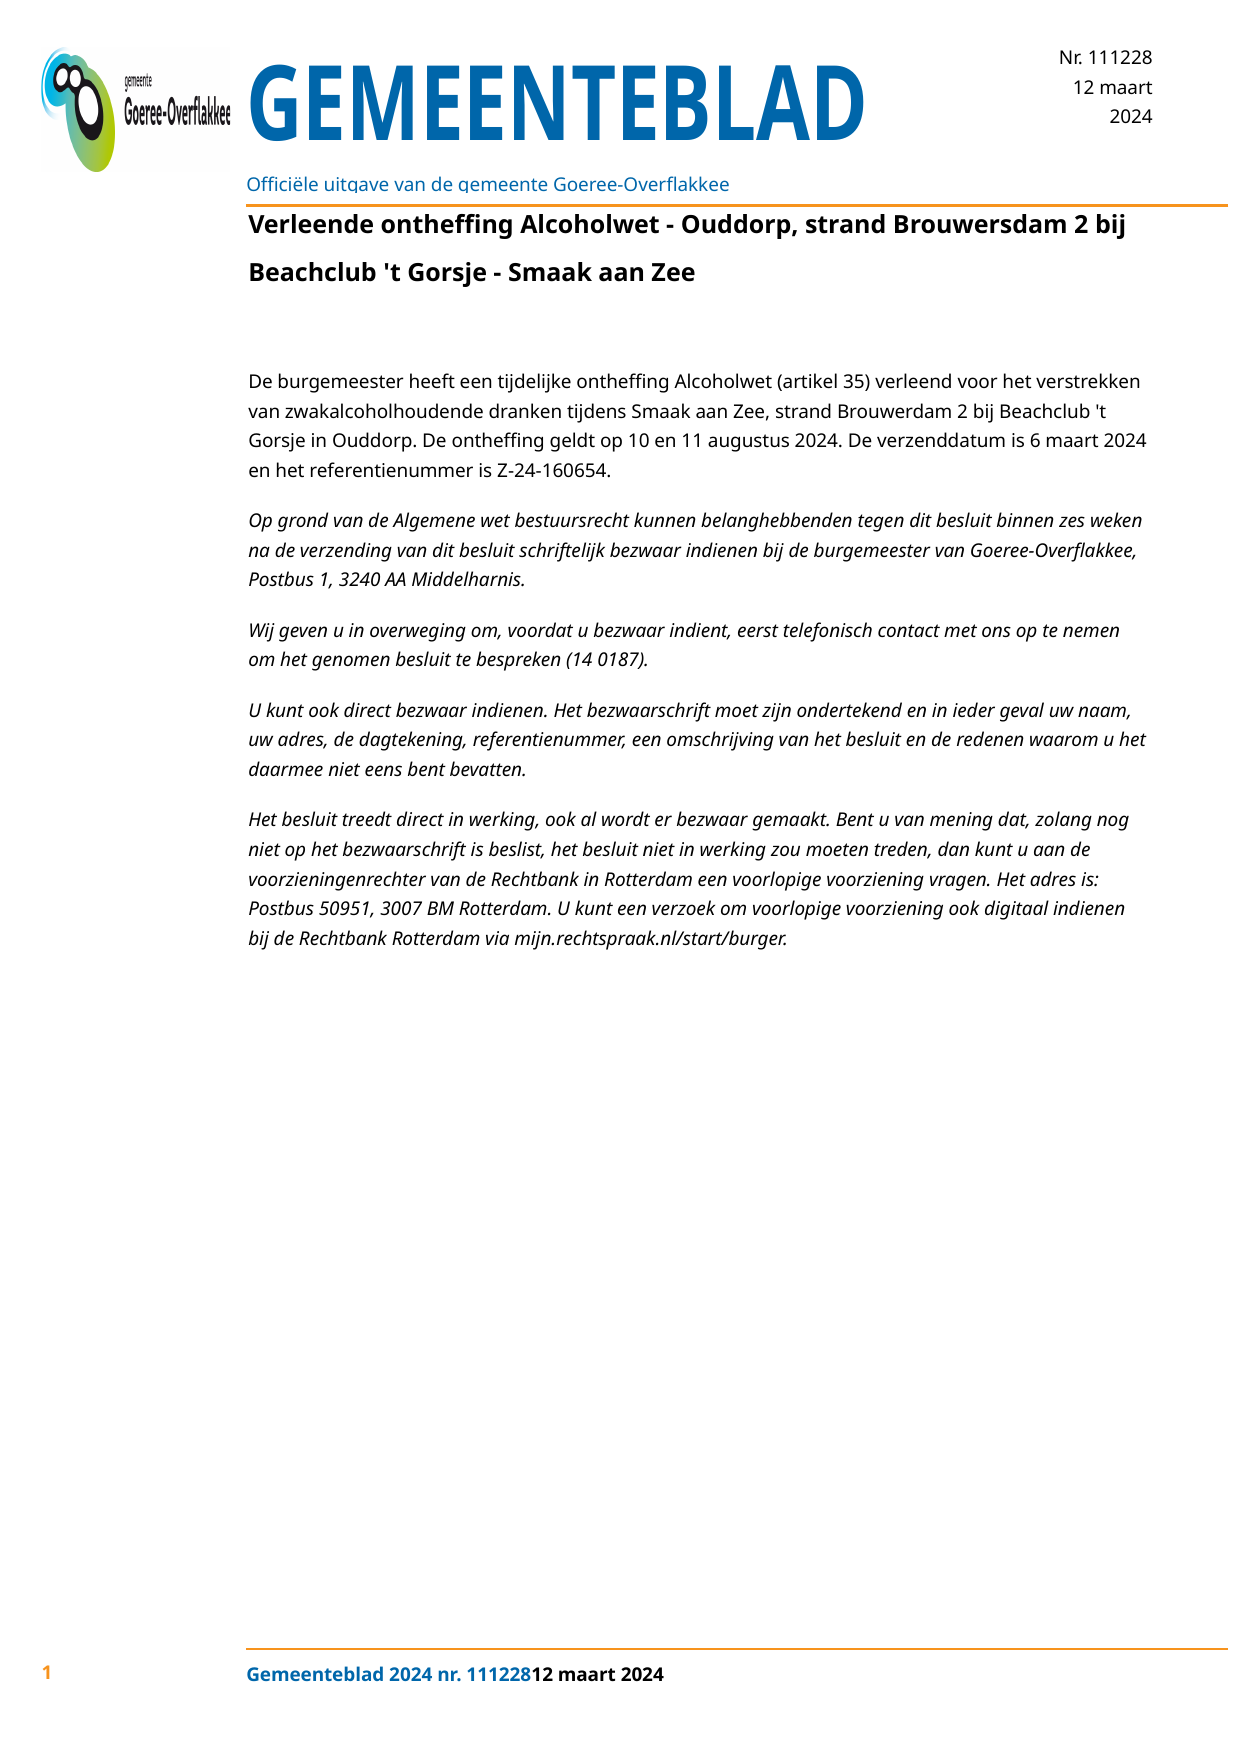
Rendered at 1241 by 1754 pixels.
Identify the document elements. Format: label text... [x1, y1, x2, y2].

text Op grond van de Algemene wet bestuursrecht kunnen belanghebbenden tegen dit besluit binnen zes weken na de verzending van dit besluit schriftelijk bezwaar indienen bij de burgemeester van Goeree-Overflakkee, Postbus 1, 3240 AA Middelharnis. [248, 507, 1152, 592]
picture [41, 47, 231, 172]
text Verleende ontheffing Alcoholwet - Ouddorp, strand Brouwersdam 2 bij Beachclub 't Gorsje - Smaak aan Zee [248, 207, 1152, 288]
text Wij geven u in overweging om, voordat u bezwaar indient, eerst telefonisch contact met ons op te nemen om het genomen besluit te bespreken (14 0187). [248, 617, 1152, 672]
text Het besluit treedt direct in werking, ook al wordt er bezwaar gemaakt. Bent u van mening dat, zolang nog niet op het bezwaarschrift is beslist, het besluit niet in werking zou moeten treden, dan kunt u aan de voorzieningenrechter van de Rechtbank in Rotterdam een voorlopige voorziening vragen. Het adres is: Postbus 50951, 3007 BM Rotterdam. U kunt een verzoek om voorlopige voorziening ook digitaal indienen bij de Rechtbank Rotterdam via mijn.rechtspraak.nl/start/burger. [248, 807, 1152, 951]
text U kunt ook direct bezwaar indienen. Het bezwaarschrift moet zijn ondertekend en in ieder geval uw naam, uw adres, de dagtekening, referentienummer, een omschrijving van het besluit en de redenen waarom u het daarmee niet eens bent bevatten. [248, 697, 1152, 782]
text De burgemeester heeft een tijdelijke ontheffing Alcoholwet (artikel 35) verleend voor het verstrekken van zwakalcoholhoudende dranken tijdens Smaak aan Zee, strand Brouwerdam 2 bij Beachclub 't Gorsje in Ouddorp. De ontheffing geldt op 10 en 11 augustus 2024. De verzenddatum is 6 maart 2024 en het referentienummer is Z-24-160654. [248, 368, 1152, 483]
